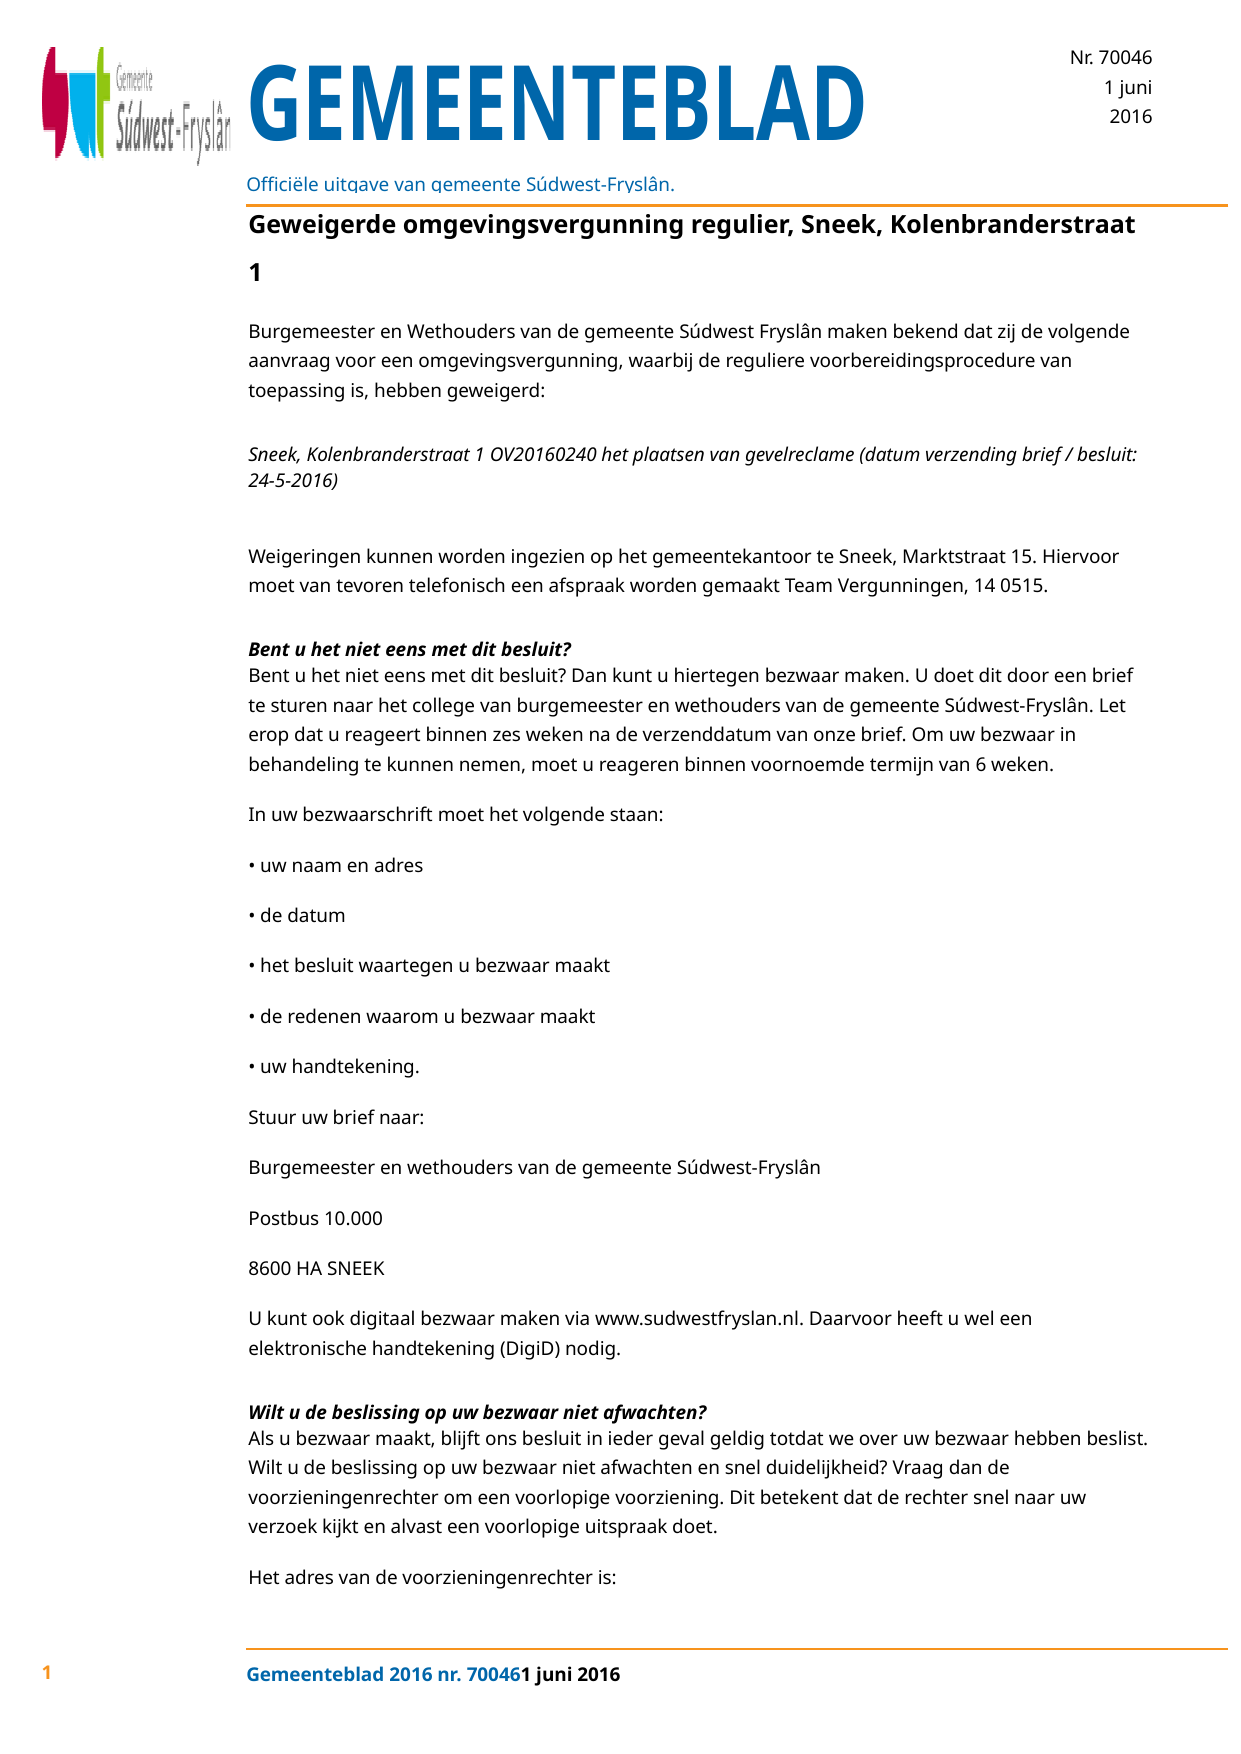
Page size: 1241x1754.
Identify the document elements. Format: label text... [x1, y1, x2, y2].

text Bent u het niet eens met dit besluit? Dan kunt u hiertegen bezwaar maken. U doet dit door een brief te sturen naar het college van burgemeester en wethouders van de gemeente Súdwest-Fryslân. Let erop dat u reageert binnen zes weken na de verzenddatum van onze brief. Om uw bezwaar in behandeling te kunnen nemen, moet u reageren binnen voornoemde termijn van 6 weken. [248, 662, 1152, 777]
text Het adres van de voorzieningenrechter is: [248, 1564, 1152, 1590]
text In uw bezwaarschrift moet het volgende staan: [248, 801, 1152, 827]
text Als u bezwaar maakt, blijft ons besluit in ieder geval geldig totdat we over uw bezwaar hebben beslist. Wilt u de beslissing op uw bezwaar niet afwachten en snel duidelijkheid? Vraag dan de voorzieningenrechter om een voorlopige voorziening. Dit betekent dat de rechter snel naar uw verzoek kijkt en alvast een voorlopige uitspraak doet. [248, 1425, 1152, 1539]
text Wilt u de beslissing op uw bezwaar niet afwachten? [248, 1399, 1152, 1425]
text Bent u het niet eens met dit besluit? [248, 636, 1152, 662]
text Weigeringen kunnen worden ingezien op het gemeentekantoor te Sneek, Marktstraat 15. Hiervoor moet van tevoren telefonisch een afspraak worden gemaakt Team Vergunningen, 14 0515. [248, 543, 1152, 598]
text U kunt ook digitaal bezwaar maken via www.sudwestfryslan.nl. Daarvoor heeft u wel een elektronische handtekening (DigiD) nodig. [248, 1306, 1152, 1361]
text 8600 HA SNEEK [248, 1255, 1152, 1281]
text Burgemeester en Wethouders van de gemeente Súdwest Fryslân maken bekend dat zij de volgende aanvraag voor een omgevingsvergunning, waarbij de reguliere voorbereidingsprocedure van toepassing is, hebben geweigerd: [248, 318, 1152, 403]
text Stuur uw brief naar: [248, 1104, 1152, 1129]
text Geweigerde omgevingsvergunning regulier, Sneek, Kolenbranderstraat 1 [248, 207, 1152, 288]
text Postbus 10.000 [248, 1205, 1152, 1230]
text Sneek, Kolenbranderstraat 1 OV20160240 het plaatsen van gevelreclame (datum verzending brief / besluit: 24-5-2016) [248, 441, 1152, 492]
text Burgemeester en wethouders van de gemeente Súdwest-Fryslân [248, 1154, 1152, 1180]
text • de redenen waarom u bezwaar maakt [248, 1003, 1152, 1029]
text • het besluit waartegen u bezwaar maakt [248, 953, 1152, 978]
text • uw naam en adres [248, 852, 1152, 877]
text • de datum [248, 902, 1152, 928]
picture [41, 47, 231, 172]
text • uw handtekening. [248, 1053, 1152, 1079]
